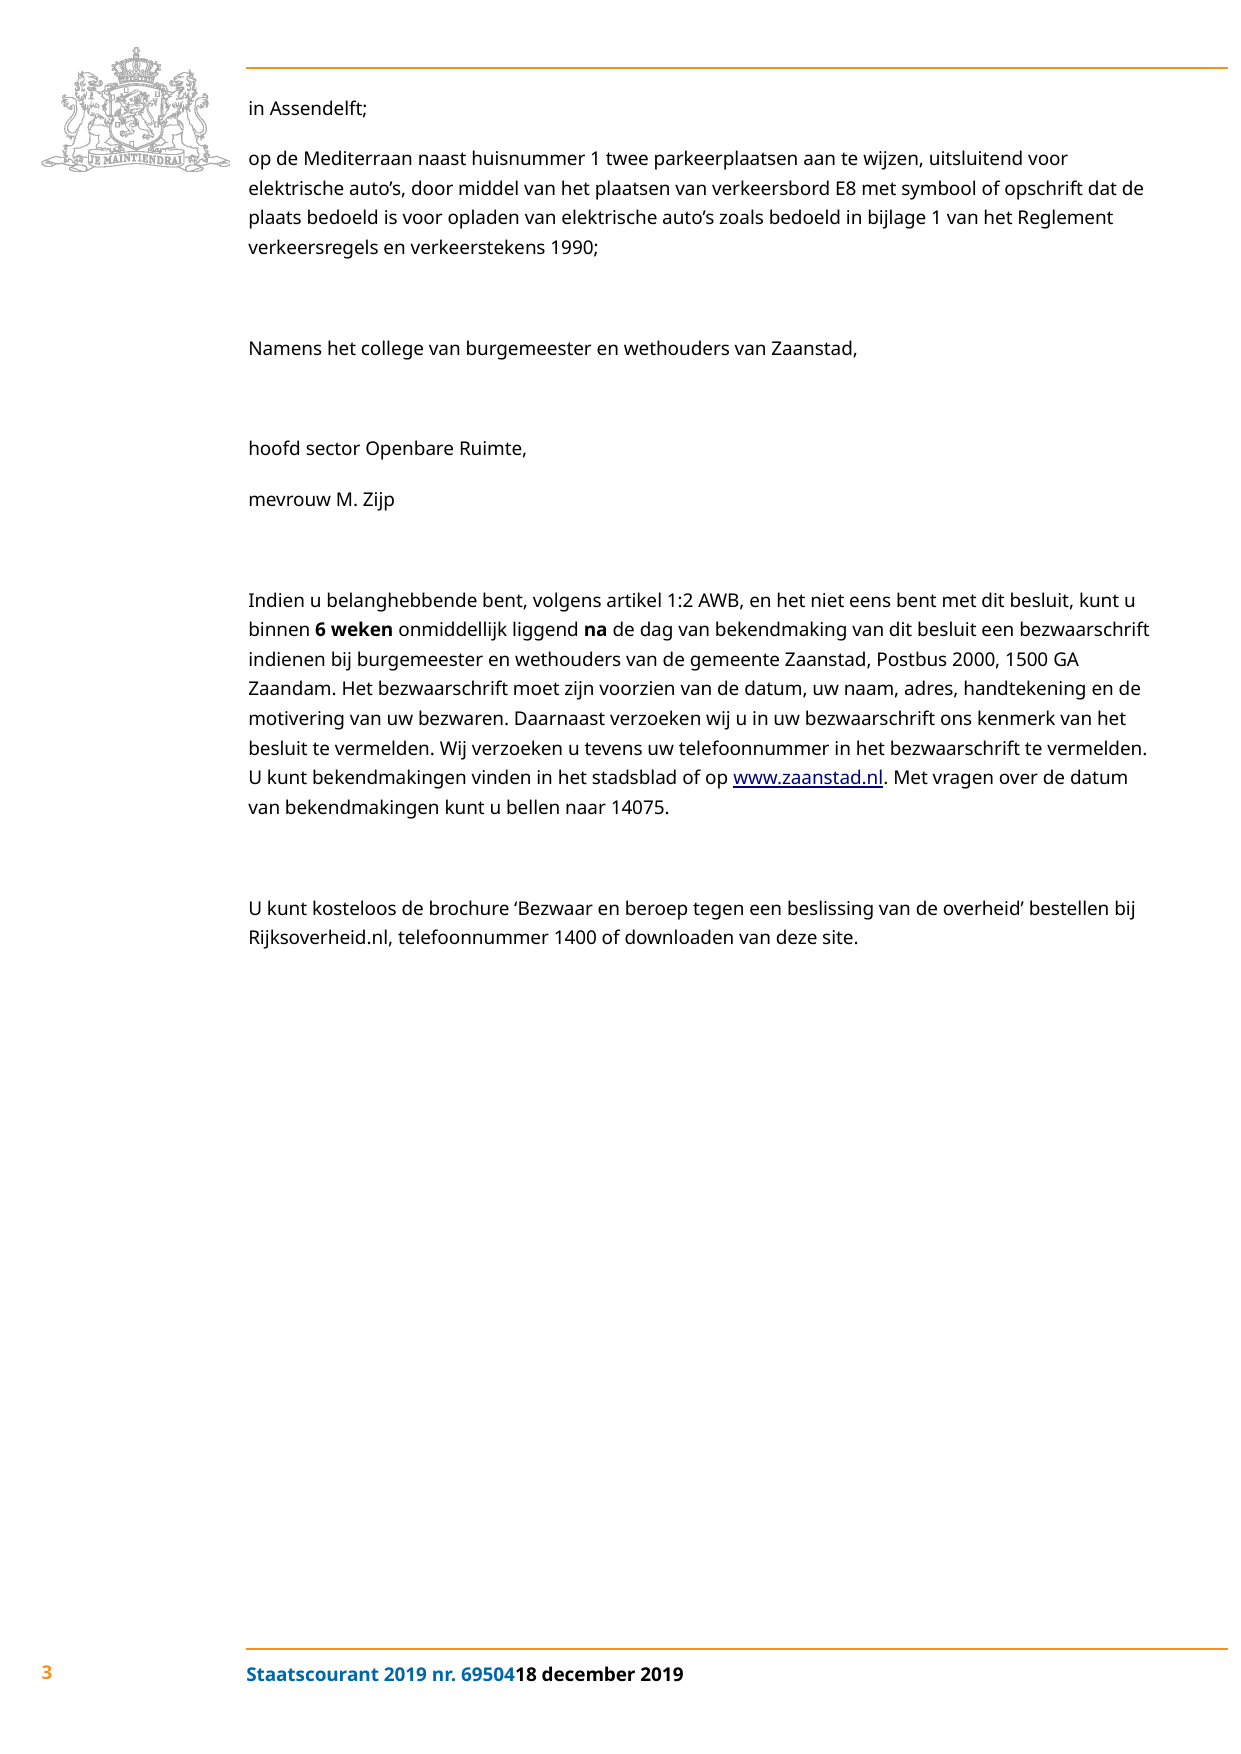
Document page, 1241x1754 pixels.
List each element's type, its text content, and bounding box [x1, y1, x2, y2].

picture [41, 47, 231, 172]
text hoofd sector Openbare Ruimte, [248, 436, 1152, 461]
text op de Mediterraan naast huisnummer 1 twee parkeerplaatsen aan te wijzen, uitsluitend voor elektrische auto’s, door middel van het plaatsen van verkeersbord E8 met symbool of opschrift dat de plaats bedoeld is voor opladen van elektrische auto’s zoals bedoeld in bijlage 1 van het Reglement verkeersregels en verkeerstekens 1990; [248, 145, 1152, 260]
text U kunt kosteloos de brochure ‘Bezwaar en beroep tegen een beslissing van de overheid’ bestellen bij Rijksoverheid.nl, telefoonnummer 1400 of downloaden van deze site. [248, 895, 1152, 950]
text in Assendelft; [248, 95, 1152, 121]
text Namens het college van burgemeester en wethouders van Zaanstad, [248, 335, 1152, 361]
text Indien u belanghebbende bent, volgens artikel 1:2 AWB, en het niet eens bent met dit besluit, kunt u binnen 6 weken onmiddellijk liggend na de dag van bekendmaking van dit besluit een bezwaarschrift indienen bij burgemeester en wethouders van de gemeente Zaanstad, Postbus 2000, 1500 GA Zaandam. Het bezwaarschrift moet zijn voorzien van de datum, uw naam, adres, handtekening en de motivering van uw bezwaren. Daarnaast verzoeken wij u in uw bezwaarschrift ons kenmerk van het besluit te vermelden. Wij verzoeken u tevens uw telefoonnummer in het bezwaarschrift te vermelden. U kunt bekendmakingen vinden in het stadsblad of op www.zaanstad.nl. Met vragen over de datum van bekendmakingen kunt u bellen naar 14075. [248, 587, 1152, 820]
text mevrouw M. Zijp [248, 486, 1152, 512]
